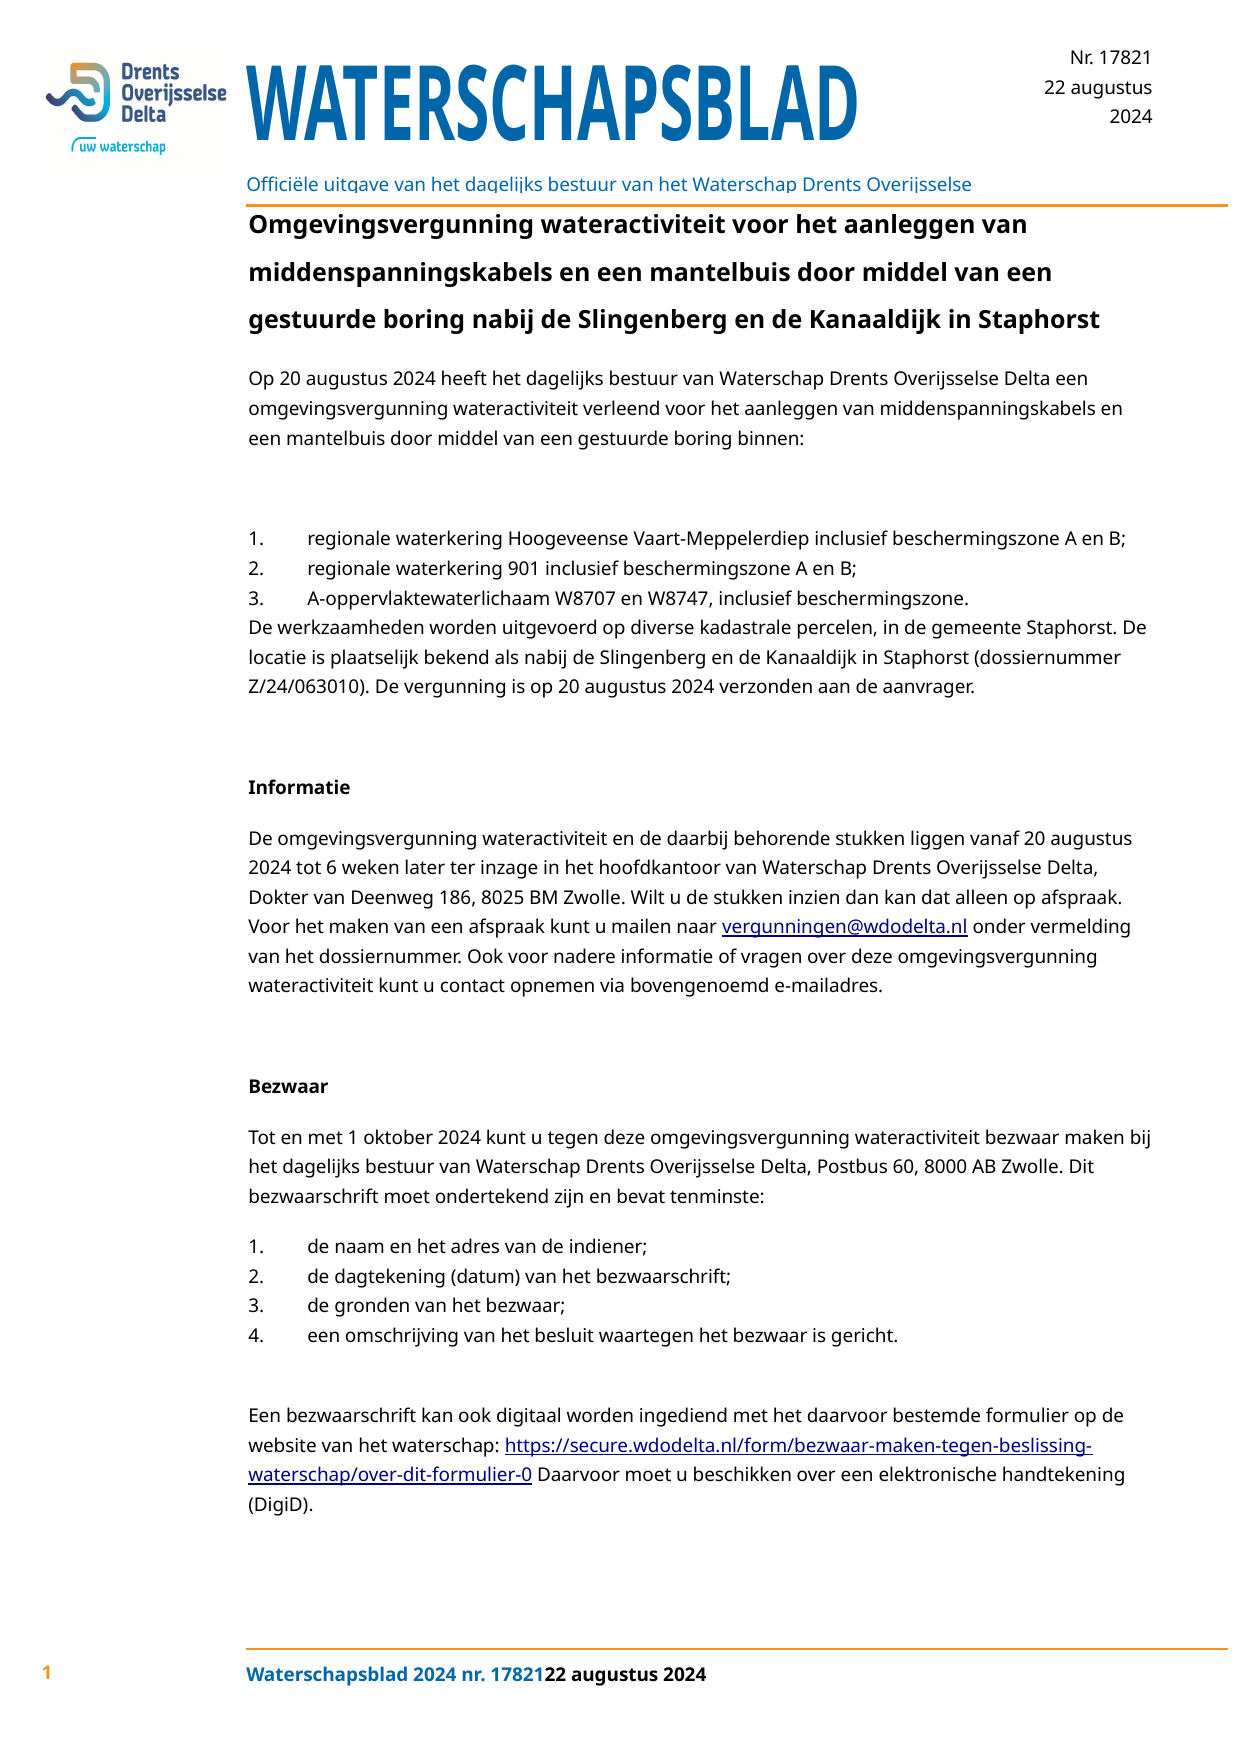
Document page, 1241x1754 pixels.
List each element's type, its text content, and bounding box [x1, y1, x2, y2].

list een omschrijving van het besluit waartegen het bezwaar is gericht. [248, 1322, 1152, 1348]
picture [41, 47, 231, 172]
list de naam en het adres van de indiener; [248, 1233, 1152, 1259]
list de dagtekening (datum) van het bezwaarschrift; [248, 1263, 1152, 1289]
list regionale waterkering Hoogeveense Vaart-Meppelerdiep inclusief beschermingszone A en B; [248, 526, 1152, 551]
list regionale waterkering 901 inclusief beschermingszone A en B; [248, 555, 1152, 581]
text Tot en met 1 oktober 2024 kunt u tegen deze omgevingsvergunning wateractiviteit bezwaar maken bij het dagelijks bestuur van Waterschap Drents Overijsselse Delta, Postbus 60, 8000 AB Zwolle. Dit bezwaarschrift moet ondertekend zijn en bevat tenminste: [248, 1124, 1152, 1209]
text De omgevingsvergunning wateractiviteit en de daarbij behorende stukken liggen vanaf 20 augustus 2024 tot 6 weken later ter inzage in het hoofdkantoor van Waterschap Drents Overijsselse Delta, Dokter van Deenweg 186, 8025 BM Zwolle. Wilt u de stukken inzien dan kan dat alleen op afspraak. Voor het maken van een afspraak kunt u mailen naar vergunningen@wdodelta.nl onder vermelding van het dossiernummer. Ook voor nadere informatie of vragen over deze omgevingsvergunning wateractiviteit kunt u contact opnemen via bovengenoemd e-mailadres. [248, 825, 1152, 998]
text Omgevingsvergunning wateractiviteit voor het aanleggen van middenspanningskabels en een mantelbuis door middel van een gestuurde boring nabij de Slingenberg en de Kanaaldijk in Staphorst [248, 207, 1152, 336]
text Bezwaar [248, 1073, 1152, 1099]
list de gronden van het bezwaar; [248, 1293, 1152, 1318]
text De werkzaamheden worden uitgevoerd op diverse kadastrale percelen, in de gemeente Staphorst. De locatie is plaatselijk bekend als nabij de Slingenberg en de Kanaaldijk in Staphorst (dossiernummer Z/24/063010). De vergunning is op 20 augustus 2024 verzonden aan de aanvrager. [248, 614, 1152, 699]
text Een bezwaarschrift kan ook digitaal worden ingediend met het daarvoor bestemde formulier op de website van het waterschap: https://secure.wdodelta.nl/form/bezwaar-maken-tegen-beslissing-waterschap/over-dit-formulier-0 Daarvoor moet u beschikken over een elektronische handtekening (DigiD). [248, 1402, 1152, 1517]
list A-oppervlaktewaterlichaam W8707 en W8747, inclusief beschermingszone. [248, 585, 1152, 610]
text Informatie [248, 774, 1152, 800]
text Op 20 augustus 2024 heeft het dagelijks bestuur van Waterschap Drents Overijsselse Delta een omgevingsvergunning wateractiviteit verleend voor het aanleggen van middenspanningskabels en een mantelbuis door middel van een gestuurde boring binnen: [248, 366, 1152, 450]
